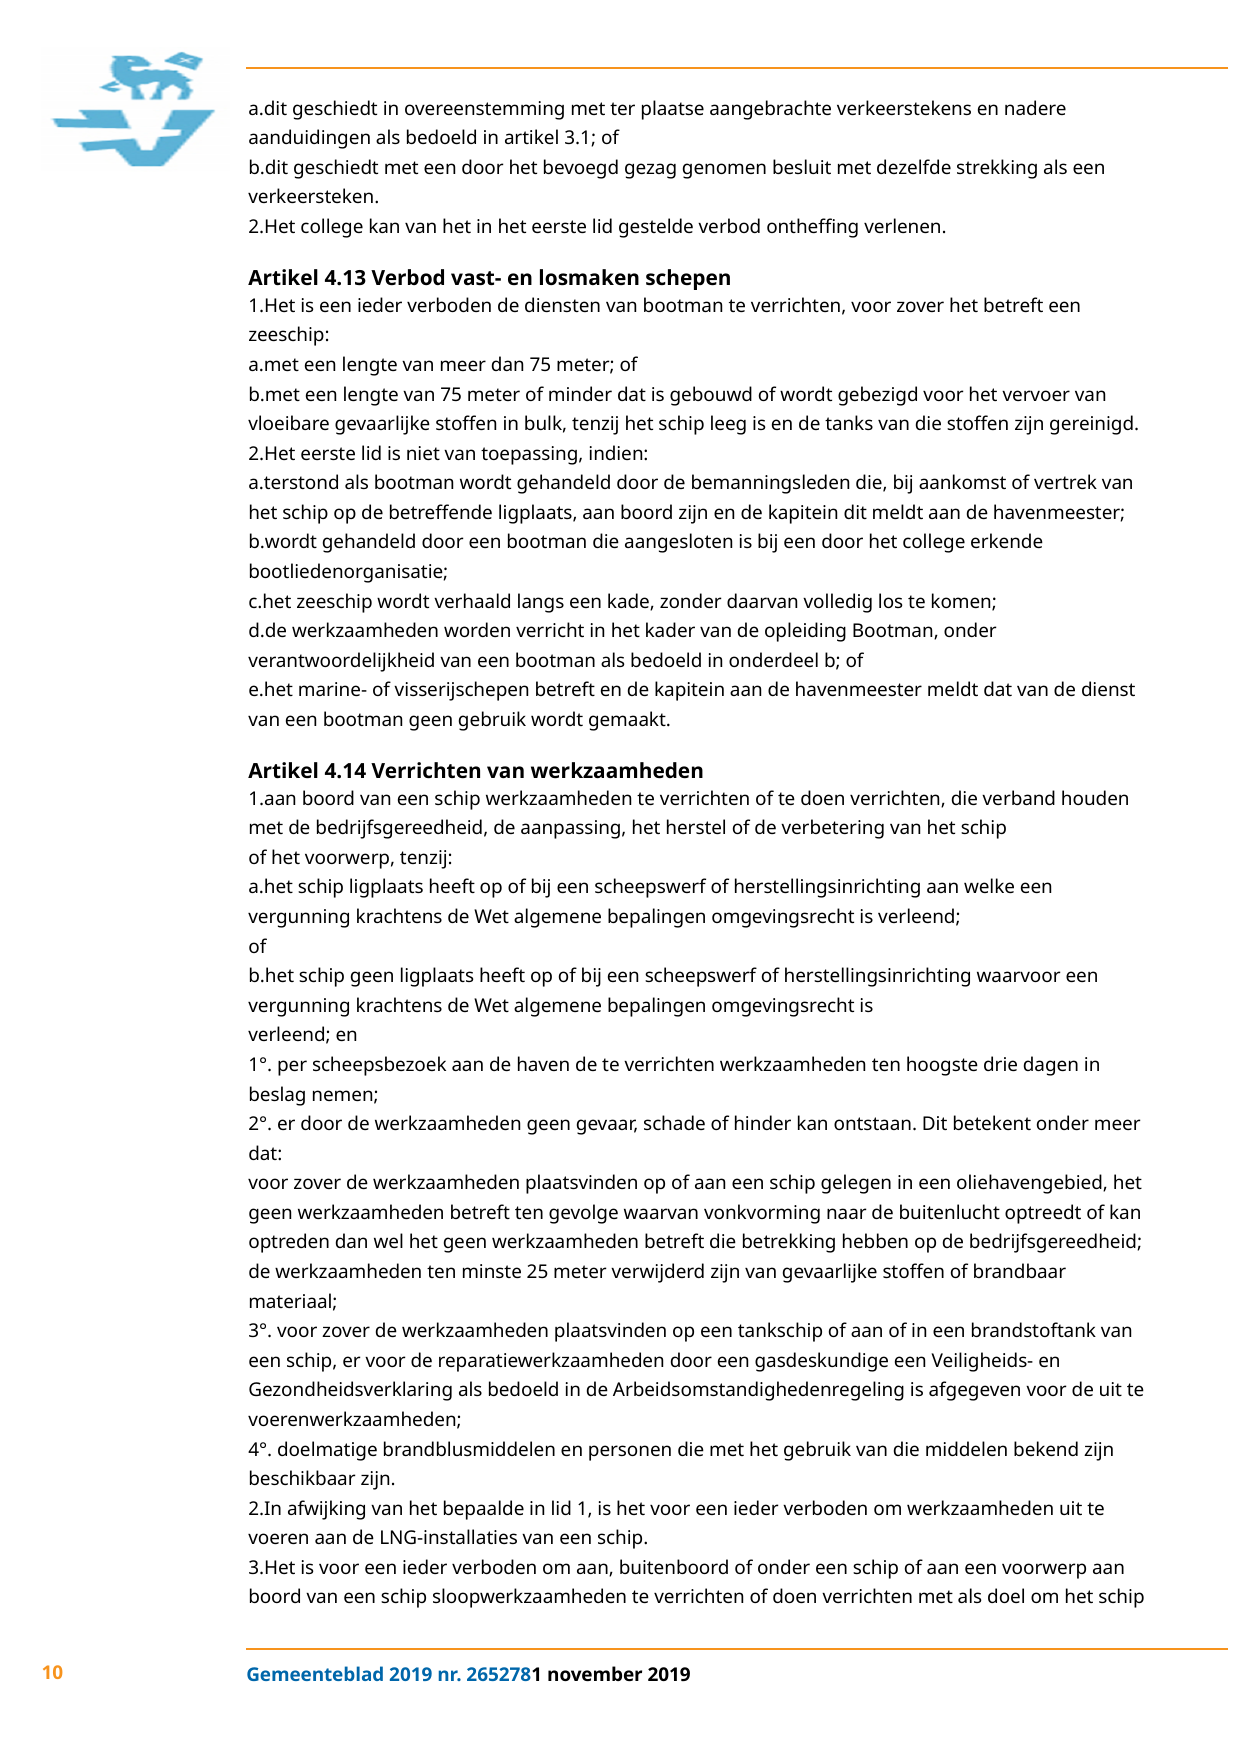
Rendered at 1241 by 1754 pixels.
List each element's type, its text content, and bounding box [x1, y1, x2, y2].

text b.het schip geen ligplaats heeft op of bij een scheepswerf of herstellingsinrichting waarvoor een vergunning krachtens de Wet algemene bepalingen omgevingsrecht is [248, 962, 1152, 1018]
text de werkzaamheden ten minste 25 meter verwijderd zijn van gevaarlijke stoffen of brandbaar materiaal; [248, 1258, 1152, 1314]
text a.met een lengte van meer dan 75 meter; of [248, 351, 1152, 377]
text 1°. per scheepsbezoek aan de haven de te verrichten werkzaamheden ten hoogste drie dagen in beslag nemen; [248, 1051, 1152, 1107]
text b.met een lengte van 75 meter of minder dat is gebouwd of wordt gebezigd voor het vervoer van vloeibare gevaarlijke stoffen in bulk, tenzij het schip leeg is en de tanks van die stoffen zijn gereinigd. [248, 381, 1152, 436]
text 1.aan boord van een schip werkzaamheden te verrichten of te doen verrichten, die verband houden met de bedrijfsgereedheid, de aanpassing, het herstel of de verbetering van het schip [248, 785, 1152, 840]
text of het voorwerp, tenzij: [248, 844, 1152, 870]
text a.terstond als bootman wordt gehandeld door de bemanningsleden die, bij aankomst of vertrek van het schip op de betreffende ligplaats, aan boord zijn en de kapitein dit meldt aan de havenmeester; [248, 469, 1152, 525]
picture [41, 47, 231, 172]
text 2.In afwijking van het bepaalde in lid 1, is het voor een ieder verboden om werkzaamheden uit te voeren aan de LNG-installaties van een schip. [248, 1495, 1152, 1550]
text of [248, 933, 1152, 959]
text c.het zeeschip wordt verhaald langs een kade, zonder daarvan volledig los te komen; [248, 588, 1152, 613]
text e.het marine- of visserijschepen betreft en de kapitein aan de havenmeester meldt dat van de dienst van een bootman geen gebruik wordt gemaakt. [248, 677, 1152, 732]
text 3.Het is voor een ieder verboden om aan, buitenboord of onder een schip of aan een voorwerp aan boord van een schip sloopwerkzaamheden te verrichten of doen verrichten met als doel om het schip [248, 1554, 1152, 1609]
text voor zover de werkzaamheden plaatsvinden op of aan een schip gelegen in een oliehavengebied, het geen werkzaamheden betreft ten gevolge waarvan vonkvorming naar de buitenlucht optreedt of kan optreden dan wel het geen werkzaamheden betreft die betrekking hebben op de bedrijfsgereedheid; [248, 1169, 1152, 1254]
text b.wordt gehandeld door een bootman die aangesloten is bij een door het college erkende bootliedenorganisatie; [248, 529, 1152, 584]
text 3°. voor zover de werkzaamheden plaatsvinden op een tankschip of aan of in een brandstoftank van een schip, er voor de reparatiewerkzaamheden door een gasdeskundige een Veiligheids- en Gezondheidsverklaring als bedoeld in de Arbeidsomstandighedenregeling is afgegeven voor de uit te voerenwerkzaamheden; [248, 1317, 1152, 1432]
text verleend; en [248, 1022, 1152, 1047]
text d.de werkzaamheden worden verricht in het kader van de opleiding Bootman, onder verantwoordelijkheid van een bootman als bedoeld in onderdeel b; of [248, 617, 1152, 673]
text Artikel 4.13 Verbod vast- en losmaken schepen [248, 263, 1152, 292]
text a.het schip ligplaats heeft op of bij een scheepswerf of herstellingsinrichting aan welke een vergunning krachtens de Wet algemene bepalingen omgevingsrecht is verleend; [248, 874, 1152, 929]
text a.dit geschiedt in overeenstemming met ter plaatse aangebrachte verkeerstekens en nadere aanduidingen als bedoeld in artikel 3.1; of [248, 95, 1152, 150]
text b.dit geschiedt met een door het bevoegd gezag genomen besluit met dezelfde strekking als een verkeersteken. [248, 154, 1152, 209]
text 1.Het is een ieder verboden de diensten van bootman te verrichten, voor zover het betreft een zeeschip: [248, 292, 1152, 347]
text 2.Het eerste lid is niet van toepassing, indien: [248, 440, 1152, 466]
text 4°. doelmatige brandblusmiddelen en personen die met het gebruik van die middelen bekend zijn beschikbaar zijn. [248, 1436, 1152, 1491]
text 2.Het college kan van het in het eerste lid gestelde verbod ontheffing verlenen. [248, 213, 1152, 239]
text Artikel 4.14 Verrichten van werkzaamheden [248, 757, 1152, 785]
text 2°. er door de werkzaamheden geen gevaar, schade of hinder kan ontstaan. Dit betekent onder meer dat: [248, 1110, 1152, 1166]
